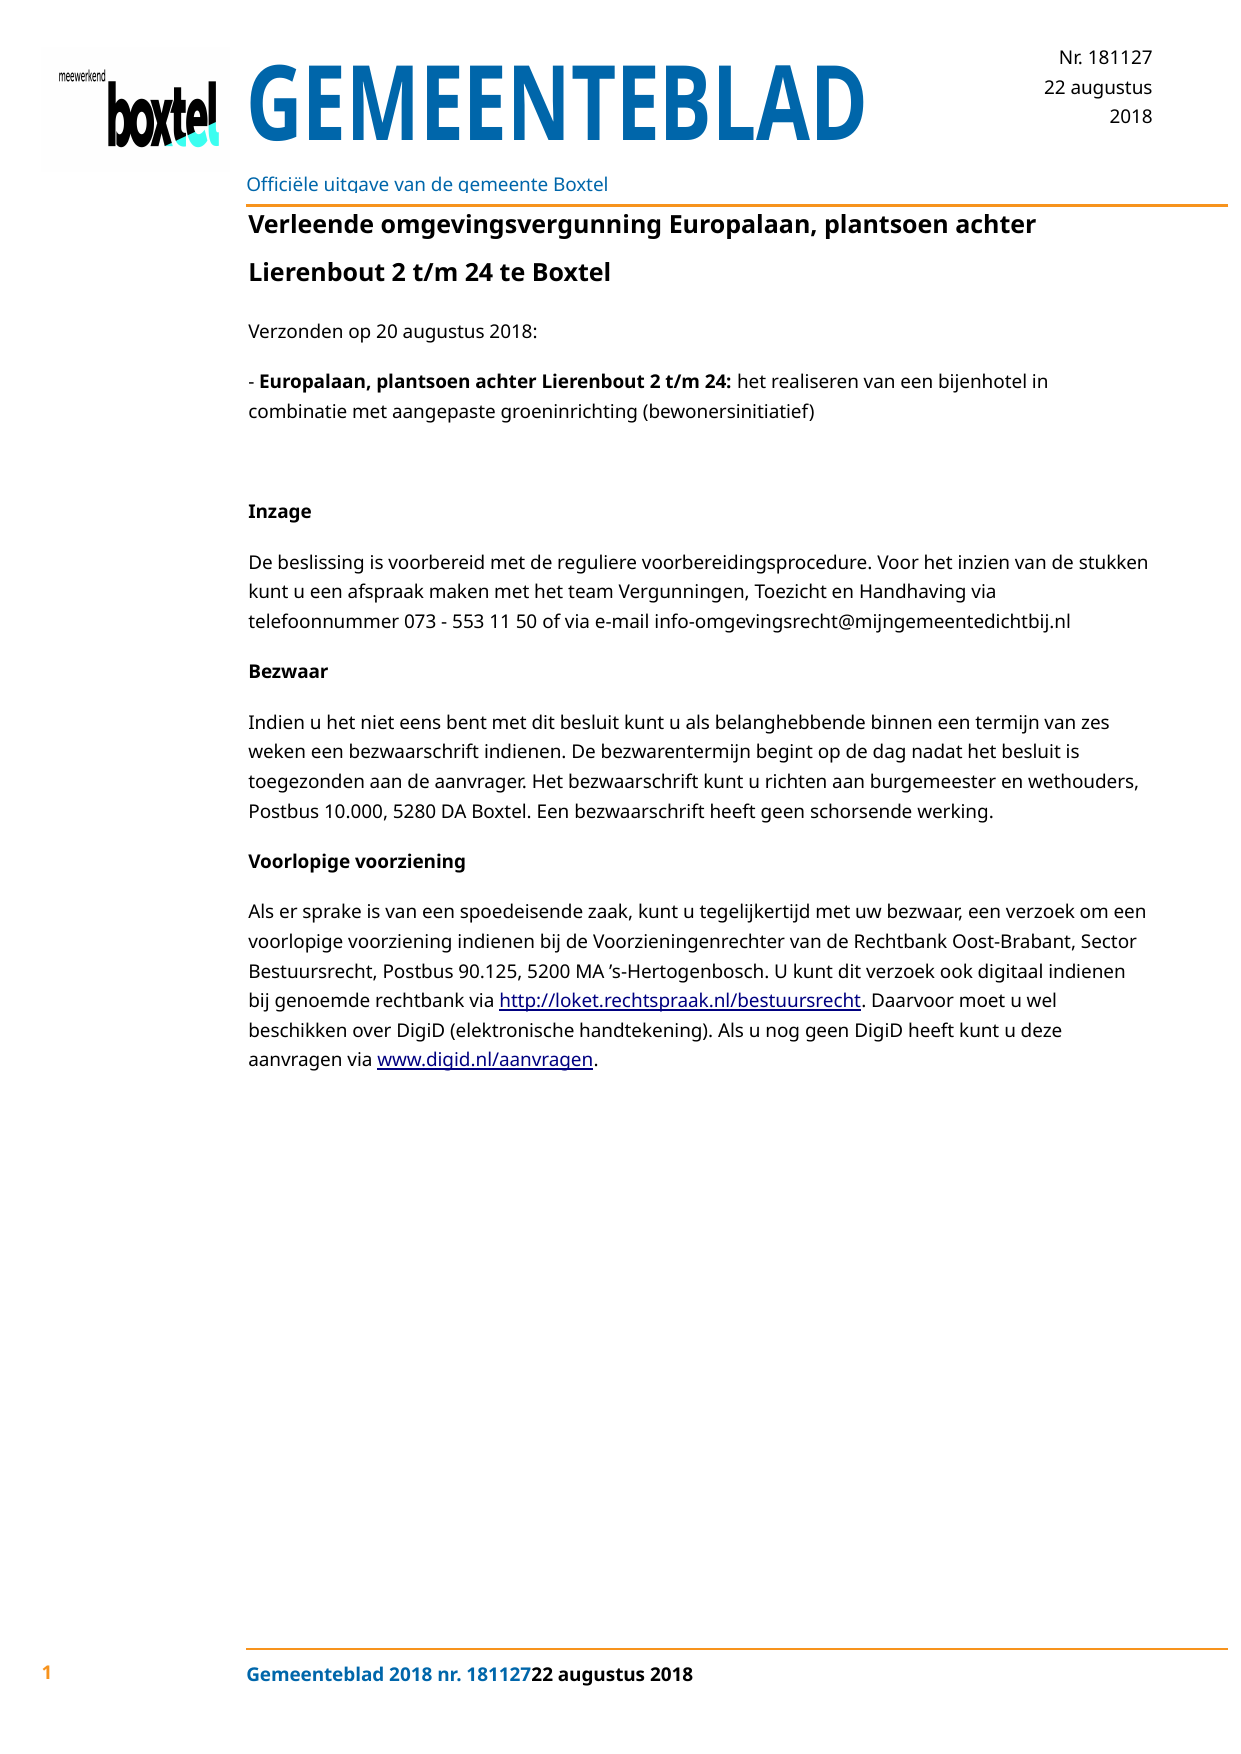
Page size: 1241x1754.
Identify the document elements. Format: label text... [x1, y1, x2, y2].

text Als er sprake is van een spoedeisende zaak, kunt u tegelijkertijd met uw bezwaar, een verzoek om een voorlopige voorziening indienen bij de Voorzieningenrechter van de Rechtbank Oost-Brabant, Sector Bestuursrecht, Postbus 90.125, 5200 MA ’s-Hertogenbosch. U kunt dit verzoek ook digitaal indienen bij genoemde rechtbank via http://loket.rechtspraak.nl/bestuursrecht. Daarvoor moet u wel beschikken over DigiD (elektronische handtekening). Als u nog geen DigiD heeft kunt u deze aanvragen via www.digid.nl/aanvragen. [248, 899, 1152, 1072]
picture [41, 47, 231, 172]
text Voorlopige voorziening [248, 848, 1152, 874]
text De beslissing is voorbereid met de reguliere voorbereidingsprocedure. Voor het inzien van de stukken kunt u een afspraak maken met het team Vergunningen, Toezicht en Handhaving via telefoonnummer 073 - 553 11 50 of via e-mail info-omgevingsrecht@mijngemeentedichtbij.nl [248, 549, 1152, 634]
text Indien u het niet eens bent met dit besluit kunt u als belanghebbende binnen een termijn van zes weken een bezwaarschrift indienen. De bezwarentermijn begint op de dag nadat het besluit is toegezonden aan de aanvrager. Het bezwaarschrift kunt u richten aan burgemeester en wethouders, Postbus 10.000, 5280 DA Boxtel. Een bezwaarschrift heeft geen schorsende werking. [248, 709, 1152, 824]
text Verleende omgevingsvergunning Europalaan, plantsoen achter Lierenbout 2 t/m 24 te Boxtel [248, 207, 1152, 288]
text Inzage [248, 499, 1152, 524]
text - Europalaan, plantsoen achter Lierenbout 2 t/m 24: het realiseren van een bijenhotel in combinatie met aangepaste groeninrichting (bewonersinitiatief) [248, 368, 1152, 424]
text Bezwaar [248, 659, 1152, 684]
text Verzonden op 20 augustus 2018: [248, 318, 1152, 344]
